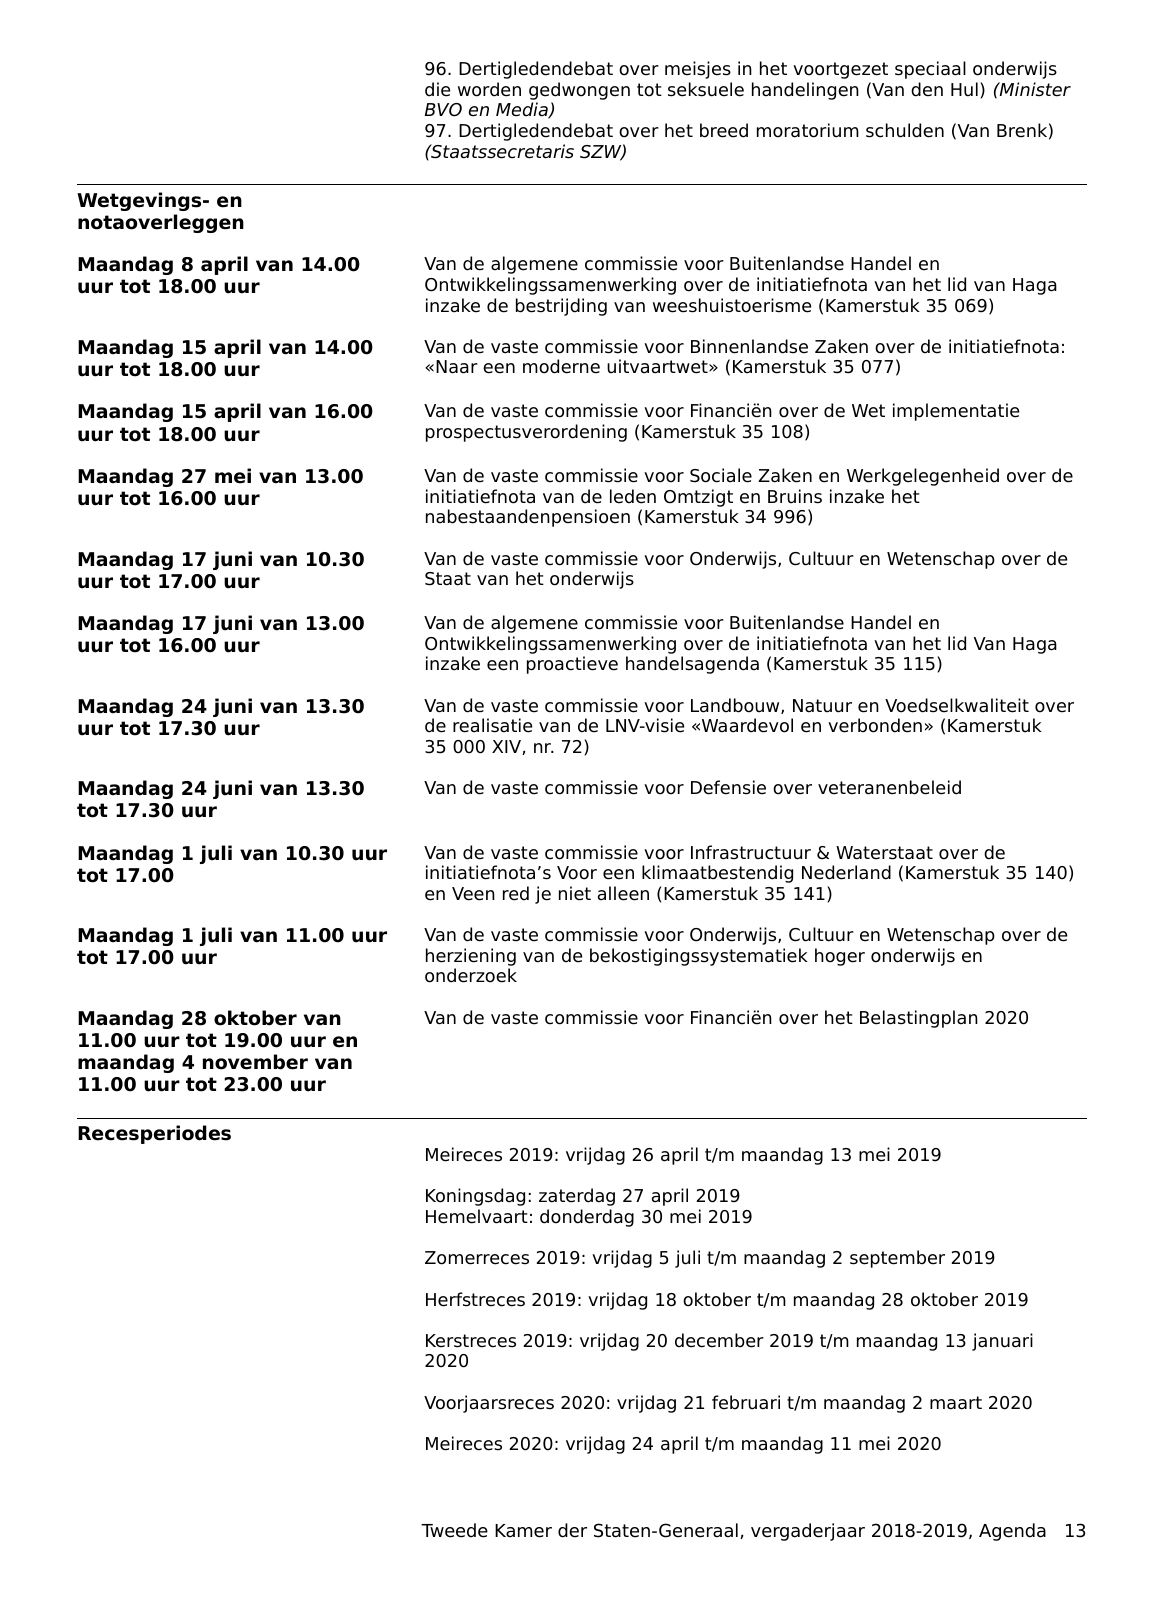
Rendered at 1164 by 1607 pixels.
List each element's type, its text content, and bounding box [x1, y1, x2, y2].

table_cell [418, 316, 1087, 337]
table_cell [401, 1186, 418, 1207]
table_cell [77, 593, 401, 613]
table_cell [77, 59, 401, 121]
table_cell Maandag 1 juli van 11.00 uur tot 17.00 uur [77, 925, 401, 987]
table_cell [77, 1207, 401, 1228]
table_cell [77, 1228, 401, 1248]
table_cell [401, 696, 418, 757]
table_cell [401, 822, 418, 843]
table_cell [77, 1331, 401, 1372]
table_cell [418, 905, 1087, 925]
table_cell [77, 675, 401, 696]
table_cell [418, 1413, 1087, 1434]
table_cell Van de vaste commissie voor Infrastructuur & Waterstaat over de initiatiefnota’s Voor een klimaatbestendig Nederland (Kamerstuk 35 140) en Veen red je niet alleen (Kamerstuk 35 141) [418, 843, 1087, 904]
table_cell Koningsdag: zaterdag 27 april 2019 [418, 1186, 1087, 1207]
table_cell [401, 1413, 418, 1434]
table_cell [418, 822, 1087, 843]
table_cell [77, 758, 401, 778]
table_cell [77, 1166, 401, 1186]
table_cell [77, 822, 401, 843]
table_cell [418, 1310, 1087, 1331]
table_cell 96. Dertigledendebat over meisjes in het voortgezet speciaal onderwijs die worden gedwongen tot seksuele handelingen (Van den Hul) (Minister BVO en Media) [418, 59, 1087, 121]
table_cell [77, 316, 401, 337]
table_cell [401, 59, 418, 121]
table_header Recesperiodes [77, 1119, 401, 1145]
table_cell [401, 843, 418, 904]
table_cell [401, 675, 418, 696]
table_cell [77, 1290, 401, 1310]
table_header [418, 185, 1087, 234]
table_cell [401, 1372, 418, 1393]
table_cell Meireces 2019: vrijdag 26 april t/m maandag 13 mei 2019 [418, 1145, 1087, 1166]
table_cell Van de vaste commissie voor Binnenlandse Zaken over de initiatiefnota: «Naar een moderne uitvaartwet» (Kamerstuk 35 077) [418, 337, 1087, 381]
table_cell [77, 121, 401, 162]
table_cell [401, 1207, 418, 1228]
table_cell Van de vaste commissie voor Financiën over de Wet implementatie prospectusverordening (Kamerstuk 35 108) [418, 401, 1087, 445]
table_cell [401, 613, 418, 675]
table_header [418, 1119, 1087, 1145]
table_cell [401, 1166, 418, 1186]
table_cell [401, 1434, 418, 1454]
table_cell [77, 1186, 401, 1207]
table_cell Van de vaste commissie voor Financiën over het Belastingplan 2020 [418, 1008, 1087, 1096]
table_cell Maandag 1 juli van 10.30 uur tot 17.00 [77, 843, 401, 904]
table_cell Maandag 28 oktober van 11.00 uur tot 19.00 uur en maandag 4 november van 11.00 uur tot 23.00 uur [77, 1008, 401, 1096]
table_cell Maandag 15 april van 14.00 uur tot 18.00 uur [77, 337, 401, 381]
table_cell [401, 234, 418, 254]
table_cell [401, 778, 418, 822]
table_header [401, 1119, 418, 1145]
table_cell Van de vaste commissie voor Onderwijs, Cultuur en Wetenschap over de Staat van het onderwijs [418, 549, 1087, 592]
table_cell [77, 234, 401, 254]
table_cell [77, 987, 401, 1008]
table_cell [77, 1455, 401, 1475]
table_cell [401, 121, 418, 162]
table_cell [401, 905, 418, 925]
table_cell 97. Dertigledendebat over het breed moratorium schulden (Van Brenk) (Staatssecretaris SZW) [418, 121, 1087, 162]
table_header Wetgevings- en notaoverleggen [77, 185, 401, 234]
table_cell [418, 381, 1087, 401]
table_cell [418, 987, 1087, 1008]
table_cell [401, 1145, 418, 1166]
table_cell [418, 1228, 1087, 1248]
table_cell [401, 401, 418, 445]
table_cell Van de vaste commissie voor Landbouw, Natuur en Voedselkwaliteit over de realisatie van de LNV-visie «Waardevol en verbonden» (Kamerstuk 35 000 XIV, nr. 72) [418, 696, 1087, 757]
table_cell [401, 593, 418, 613]
table_cell Zomerreces 2019: vrijdag 5 juli t/m maandag 2 september 2019 [418, 1248, 1087, 1269]
table_cell [418, 445, 1087, 466]
table_cell Van de vaste commissie voor Onderwijs, Cultuur en Wetenschap over de herziening van de bekostigingssystematiek hoger onderwijs en onderzoek [418, 925, 1087, 987]
table_cell Van de vaste commissie voor Sociale Zaken en Werkgelegenheid over de initiatiefnota van de leden Omtzigt en Bruins inzake het nabestaandenpensioen (Kamerstuk 34 996) [418, 466, 1087, 528]
table_cell [418, 1166, 1087, 1186]
table_cell Herfstreces 2019: vrijdag 18 oktober t/m maandag 28 oktober 2019 [418, 1290, 1087, 1310]
table_cell [401, 758, 418, 778]
table_cell [77, 1310, 401, 1331]
table_cell Maandag 17 juni van 10.30 uur tot 17.00 uur [77, 549, 401, 592]
table_cell Van de algemene commissie voor Buitenlandse Handel en Ontwikkelingssamenwerking over de initiatiefnota van het lid van Haga inzake de bestrijding van weeshuistoerisme (Kamerstuk 35 069) [418, 254, 1087, 316]
table_cell [77, 1145, 401, 1166]
table_cell [418, 528, 1087, 548]
table_cell [401, 445, 418, 466]
table_cell [401, 1248, 418, 1269]
table_cell [77, 1248, 401, 1269]
table_cell Maandag 24 juni van 13.30 tot 17.30 uur [77, 778, 401, 822]
table_cell [77, 1434, 401, 1454]
table_cell [418, 1269, 1087, 1289]
table_cell Maandag 27 mei van 13.00 uur tot 16.00 uur [77, 466, 401, 528]
table_cell [418, 1372, 1087, 1393]
table_cell Maandag 8 april van 14.00 uur tot 18.00 uur [77, 254, 401, 316]
table_cell [401, 1008, 418, 1096]
table_cell [77, 1413, 401, 1434]
table_cell Voorjaarsreces 2020: vrijdag 21 februari t/m maandag 2 maart 2020 [418, 1393, 1087, 1413]
table_cell [77, 1269, 401, 1289]
table_cell Maandag 24 juni van 13.30 uur tot 17.30 uur [77, 696, 401, 757]
table_cell [77, 445, 401, 466]
table_cell [401, 1310, 418, 1331]
table_cell [77, 1372, 401, 1393]
table_cell [401, 254, 418, 316]
table_cell Hemelvaart: donderdag 30 mei 2019 [418, 1207, 1087, 1228]
table_cell [418, 1455, 1087, 1475]
table_cell [401, 549, 418, 592]
table_cell [77, 905, 401, 925]
table_cell [401, 925, 418, 987]
table_cell [401, 1269, 418, 1289]
table_cell [77, 528, 401, 548]
table_cell [401, 381, 418, 401]
table_cell Maandag 17 juni van 13.00 uur tot 16.00 uur [77, 613, 401, 675]
table_cell [401, 1228, 418, 1248]
table_cell [77, 381, 401, 401]
table_cell [401, 1393, 418, 1413]
table_cell [418, 234, 1087, 254]
table_cell [418, 593, 1087, 613]
table_cell [401, 528, 418, 548]
table_cell [77, 1393, 401, 1413]
table_cell Meireces 2020: vrijdag 24 april t/m maandag 11 mei 2020 [418, 1434, 1087, 1454]
table_header [401, 185, 418, 234]
table_cell [401, 337, 418, 381]
table_cell Van de vaste commissie voor Defensie over veteranenbeleid [418, 778, 1087, 822]
table_cell [401, 1290, 418, 1310]
table_cell Kerstreces 2019: vrijdag 20 december 2019 t/m maandag 13 januari 2020 [418, 1331, 1087, 1372]
table_cell [401, 316, 418, 337]
table_cell [401, 466, 418, 528]
table_cell Maandag 15 april van 16.00 uur tot 18.00 uur [77, 401, 401, 445]
table_cell [401, 1331, 418, 1372]
table_cell Van de algemene commissie voor Buitenlandse Handel en Ontwikkelingssamenwerking over de initiatiefnota van het lid Van Haga inzake een proactieve handelsagenda (Kamerstuk 35 115) [418, 613, 1087, 675]
table_cell [401, 987, 418, 1008]
table_cell [401, 1455, 418, 1475]
table_cell [418, 758, 1087, 778]
table_cell [418, 675, 1087, 696]
